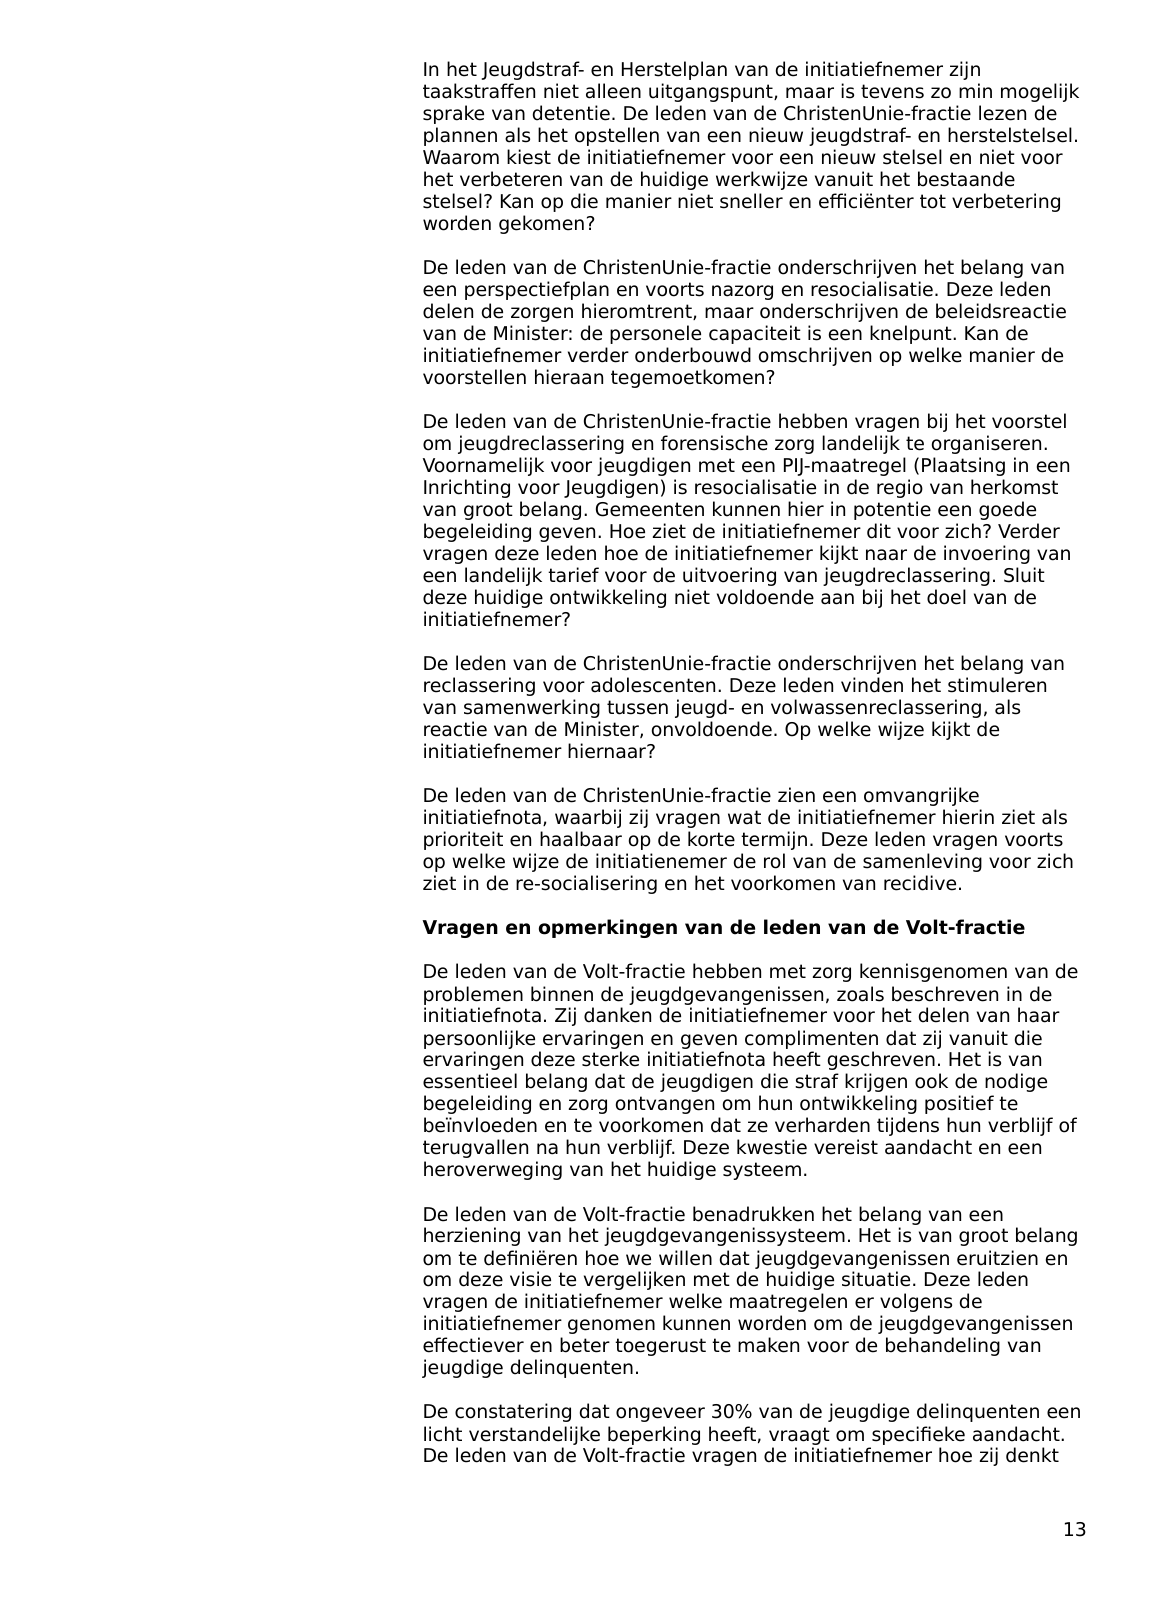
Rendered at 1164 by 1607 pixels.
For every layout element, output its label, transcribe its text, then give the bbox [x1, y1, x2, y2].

text De leden van de ChristenUnie-fractie onderschrijven het belang van reclassering voor adolescenten. Deze leden vinden het stimuleren van samenwerking tussen jeugd- en volwassenreclassering, als reactie van de Minister, onvoldoende. Op welke wijze kijkt de initiatiefnemer hiernaar? [422, 653, 1087, 763]
text In het Jeugdstraf- en Herstelplan van de initiatiefnemer zijn taakstraffen niet alleen uitgangspunt, maar is tevens zo min mogelijk sprake van detentie. De leden van de ChristenUnie-fractie lezen de plannen als het opstellen van een nieuw jeugdstraf- en herstelstelsel. Waarom kiest de initiatiefnemer voor een nieuw stelsel en niet voor het verbeteren van de huidige werkwijze vanuit het bestaande stelsel? Kan op die manier niet sneller en efficiënter tot verbetering worden gekomen? [422, 59, 1087, 235]
text De leden van de ChristenUnie-fractie onderschrijven het belang van een perspectiefplan en voorts nazorg en resocialisatie. Deze leden delen de zorgen hieromtrent, maar onderschrijven de beleidsreactie van de Minister: de personele capaciteit is een knelpunt. Kan de initiatiefnemer verder onderbouwd omschrijven op welke manier de voorstellen hieraan tegemoetkomen? [422, 257, 1087, 389]
text De leden van de ChristenUnie-fractie zien een omvangrijke initiatiefnota, waarbij zij vragen wat de initiatiefnemer hierin ziet als prioriteit en haalbaar op de korte termijn. Deze leden vragen voorts op welke wijze de initiatienemer de rol van de samenleving voor zich ziet in de re-socialisering en het voorkomen van recidive. [422, 785, 1087, 895]
text De leden van de ChristenUnie-fractie hebben vragen bij het voorstel om jeugdreclassering en forensische zorg landelijk te organiseren. Voornamelijk voor jeugdigen met een PIJ-maatregel (Plaatsing in een Inrichting voor Jeugdigen) is resocialisatie in de regio van herkomst van groot belang. Gemeenten kunnen hier in potentie een goede begeleiding geven. Hoe ziet de initiatiefnemer dit voor zich? Verder vragen deze leden hoe de initiatiefnemer kijkt naar de invoering van een landelijk tarief voor de uitvoering van jeugdreclassering. Sluit deze huidige ontwikkeling niet voldoende aan bij het doel van de initiatiefnemer? [422, 411, 1087, 631]
text De leden van de Volt-fractie hebben met zorg kennisgenomen van de problemen binnen de jeugdgevangenissen, zoals beschreven in de initiatiefnota. Zij danken de initiatiefnemer voor het delen van haar persoonlijke ervaringen en geven complimenten dat zij vanuit die ervaringen deze sterke initiatiefnota heeft geschreven. Het is van essentieel belang dat de jeugdigen die straf krijgen ook de nodige begeleiding en zorg ontvangen om hun ontwikkeling positief te beïnvloeden en te voorkomen dat ze verharden tijdens hun verblijf of terugvallen na hun verblijf. Deze kwestie vereist aandacht en een heroverweging van het huidige systeem. [422, 961, 1087, 1181]
subtitle Vragen en opmerkingen van de leden van de Volt-fractie [422, 917, 1087, 939]
text De constatering dat ongeveer 30% van de jeugdige delinquenten een licht verstandelijke beperking heeft, vraagt om specifieke aandacht. De leden van de Volt-fractie vragen de initiatiefnemer hoe zij denkt [422, 1401, 1087, 1467]
text De leden van de Volt-fractie benadrukken het belang van een herziening van het jeugdgevangenissysteem. Het is van groot belang om te definiëren hoe we willen dat jeugdgevangenissen eruitzien en om deze visie te vergelijken met de huidige situatie. Deze leden vragen de initiatiefnemer welke maatregelen er volgens de initiatiefnemer genomen kunnen worden om de jeugdgevangenissen effectiever en beter toegerust te maken voor de behandeling van jeugdige delinquenten. [422, 1203, 1087, 1379]
